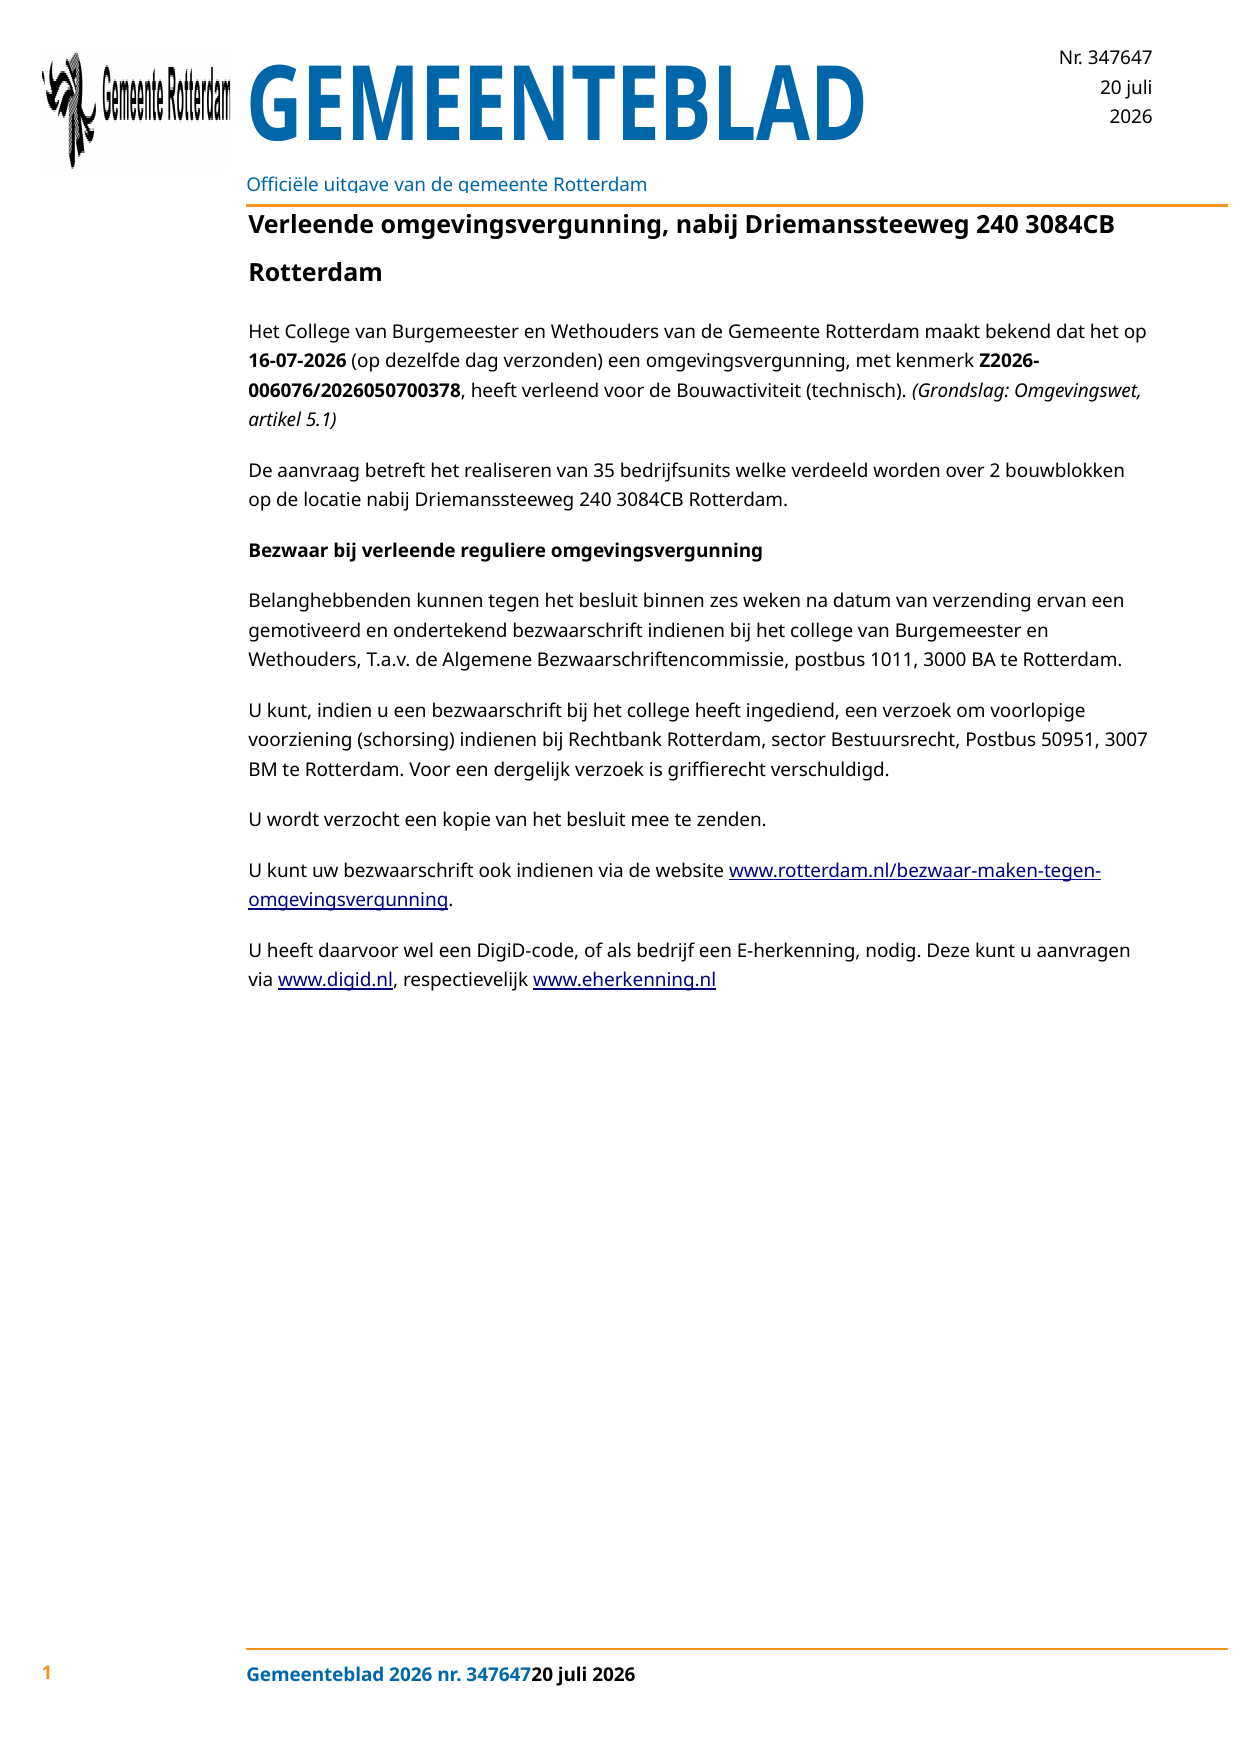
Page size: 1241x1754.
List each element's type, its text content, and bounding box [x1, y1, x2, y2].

text U heeft daarvoor wel een DigiD-code, of als bedrijf een E-herkenning, nodig. Deze kunt u aanvragen via www.digid.nl, respectievelijk www.eherkenning.nl [248, 937, 1152, 992]
text U kunt uw bezwaarschrift ook indienen via de website www.rotterdam.nl/bezwaar-maken-tegen-omgevingsvergunning. [248, 857, 1152, 912]
text Het College van Burgemeester en Wethouders van de Gemeente Rotterdam maakt bekend dat het op 16-07-2026 (op dezelfde dag verzonden) een omgevingsvergunning, met kenmerk Z2026-006076/2026050700378, heeft verleend voor de Bouwactiviteit (technisch). (Grondslag: Omgevingswet, artikel 5.1) [248, 318, 1152, 432]
text Verleende omgevingsvergunning, nabij Driemanssteeweg 240 3084CB Rotterdam [248, 207, 1152, 288]
text U kunt, indien u een bezwaarschrift bij het college heeft ingediend, een verzoek om voorlopige voorziening (schorsing) indienen bij Rechtbank Rotterdam, sector Bestuursrecht, Postbus 50951, 3007 BM te Rotterdam. Voor een dergelijk verzoek is griffierecht verschuldigd. [248, 697, 1152, 782]
text Belanghebbenden kunnen tegen het besluit binnen zes weken na datum van verzending ervan een gemotiveerd en ondertekend bezwaarschrift indienen bij het college van Burgemeester en Wethouders, T.a.v. de Algemene Bezwaarschriftencommissie, postbus 1011, 3000 BA te Rotterdam. [248, 587, 1152, 672]
text De aanvraag betreft het realiseren van 35 bedrijfsunits welke verdeeld worden over 2 bouwblokken op de locatie nabij Driemanssteeweg 240 3084CB Rotterdam. [248, 457, 1152, 512]
text Bezwaar bij verleende reguliere omgevingsvergunning [248, 537, 1152, 563]
picture [41, 47, 231, 172]
text U wordt verzocht een kopie van het besluit mee te zenden. [248, 807, 1152, 832]
